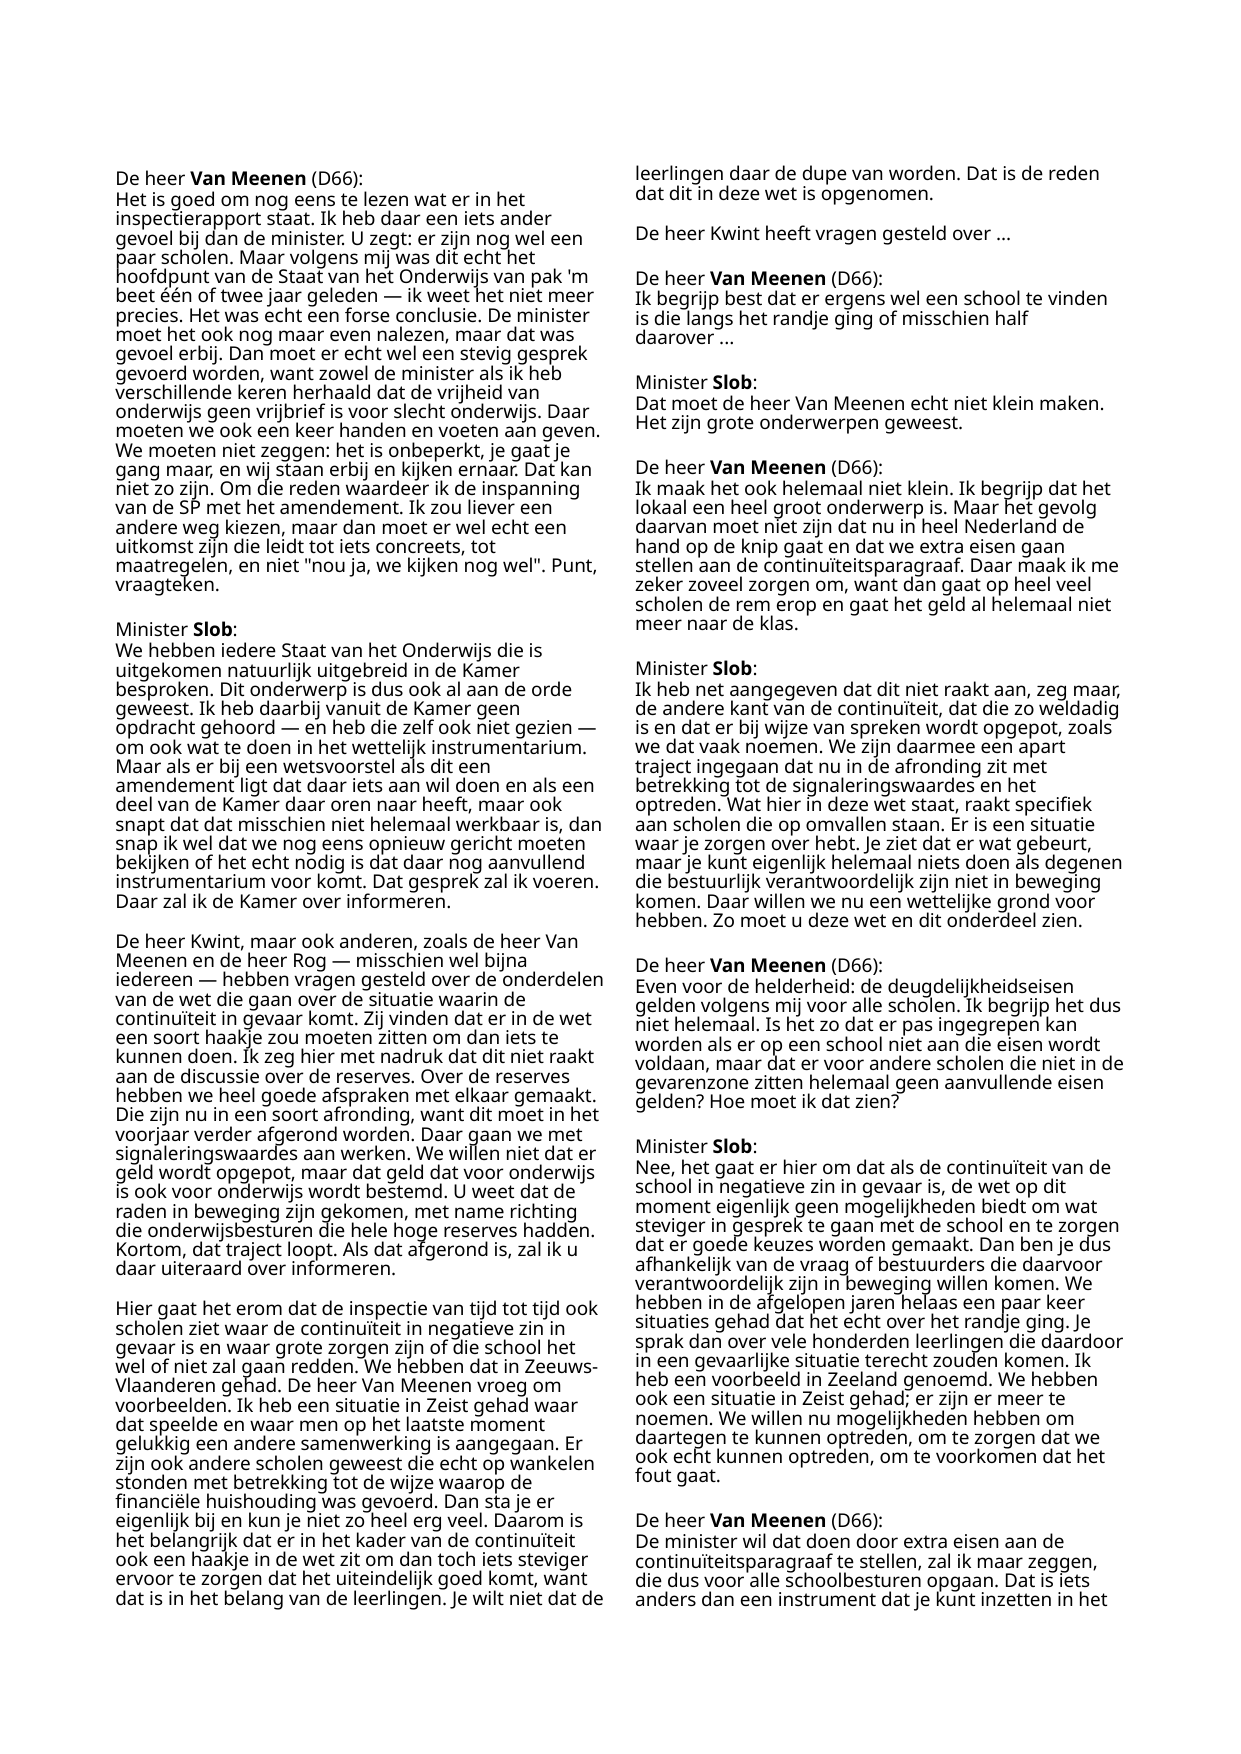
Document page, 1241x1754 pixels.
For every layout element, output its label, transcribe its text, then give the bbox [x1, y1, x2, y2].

text Ik begrijp best dat er ergens wel een school te vinden is die langs het randje ging of misschien half daarover ... [635, 290, 1125, 348]
text Minister Slob: [115, 617, 605, 642]
text Ik heb net aangegeven dat dit niet raakt aan, zeg maar, de andere kant van de continuïteit, dat die zo weldadig is en dat er bij wijze van spreken wordt opgepot, zoals we dat vaak noemen. We zijn daarmee een apart traject ingegaan dat nu in de afronding zit met betrekking tot de signaleringswaardes en het optreden. Wat hier in deze wet staat, raakt specifiek aan scholen die op omvallen staan. Er is een situatie waar je zorgen over hebt. Je ziet dat er wat gebeurt, maar je kunt eigenlijk helemaal niets doen als degenen die bestuurlijk verantwoordelijk zijn niet in beweging komen. Daar willen we nu een wettelijke grond voor hebben. Zo moet u deze wet en dit onderdeel zien. [635, 681, 1125, 931]
text Minister Slob: [635, 369, 1125, 395]
text Het is goed om nog eens te lezen wat er in het inspectierapport staat. Ik heb daar een iets ander gevoel bij dan de minister. U zegt: er zijn nog wel een paar scholen. Maar volgens mij was dit echt het hoofdpunt van de Staat van het Onderwijs van pak 'm beet één of twee jaar geleden — ik weet het niet meer precies. Het was echt een forse conclusie. De minister moet het ook nog maar even nalezen, maar dat was gevoel erbij. Dan moet er echt wel een stevig gesprek gevoerd worden, want zowel de minister als ik heb verschillende keren herhaald dat de vrijheid van onderwijs geen vrijbrief is voor slecht onderwijs. Daar moeten we ook een keer handen en voeten aan geven. We moeten niet zeggen: het is onbeperkt, je gaat je gang maar, en wij staan erbij en kijken ernaar. Dat kan niet zo zijn. Om die reden waardeer ik de inspanning van de SP met het amendement. Ik zou liever een andere weg kiezen, maar dan moet er wel echt een uitkomst zijn die leidt tot iets concreets, tot maatregelen, en niet "nou ja, we kijken nog wel". Punt, vraagteken. [115, 191, 605, 596]
text De heer Van Meenen (D66): [635, 1508, 1125, 1533]
text De minister wil dat doen door extra eisen aan de continuïteitsparagraaf te stellen, zal ik maar zeggen, die dus voor alle schoolbesturen opgaan. Dat is iets anders dan een instrument dat je kunt inzetten in het [635, 1533, 1125, 1610]
text Even voor de helderheid: de deugdelijkheidseisen gelden volgens mij voor alle scholen. Ik begrijp het dus niet helemaal. Is het zo dat er pas ingegrepen kan worden als er op een school niet aan die eisen wordt voldaan, maar dat er voor andere scholen die niet in de gevarenzone zitten helemaal geen aanvullende eisen gelden? Hoe moet ik dat zien? [635, 978, 1125, 1113]
text Ik maak het ook helemaal niet klein. Ik begrijp dat het lokaal een heel groot onderwerp is. Maar het gevolg daarvan moet niet zijn dat nu in heel Nederland de hand op de knip gaat en dat we extra eisen gaan stellen aan de continuïteitsparagraaf. Daar maak ik me zeker zoveel zorgen om, want dan gaat op heel veel scholen de rem erop en gaat het geld al helemaal niet meer naar de klas. [635, 480, 1125, 634]
text De heer Van Meenen (D66): [115, 165, 605, 191]
text Nee, het gaat er hier om dat als de continuïteit van de school in negatieve zin in gevaar is, de wet op dit moment eigenlijk geen mogelijkheden biedt om wat steviger in gesprek te gaan met de school en te zorgen dat er goede keuzes worden gemaakt. Dan ben je dus afhankelijk van de vraag of bestuurders die daarvoor verantwoordelijk zijn in beweging willen komen. We hebben in de afgelopen jaren helaas een paar keer situaties gehad dat het echt over het randje ging. Je sprak dan over vele honderden leerlingen die daardoor in een gevaarlijke situatie terecht zouden komen. Ik heb een voorbeeld in Zeeland genoemd. We hebben ook een situatie in Zeist gehad; er zijn er meer te noemen. We willen nu mogelijkheden hebben om daartegen te kunnen optreden, om te zorgen dat we ook echt kunnen optreden, om te voorkomen dat het fout gaat. [635, 1159, 1125, 1487]
text De heer Van Meenen (D66): [635, 454, 1125, 480]
text De heer Kwint heeft vragen gesteld over ... [635, 224, 1125, 244]
text Hier gaat het erom dat de inspectie van tijd tot tijd ook scholen ziet waar de continuïteit in negatieve zin in gevaar is en waar grote zorgen zijn of die school het wel of niet zal gaan redden. We hebben dat in Zeeuws-Vlaanderen gehad. De heer Van Meenen vroeg om voorbeelden. Ik heb een situatie in Zeist gehad waar dat speelde en waar men op het laatste moment gelukkig een andere samenwerking is aangegaan. Er zijn ook andere scholen geweest die echt op wankelen stonden met betrekking tot de wijze waarop de financiële huishouding was gevoerd. Dan sta je er eigenlijk bij en kun je niet zo heel erg veel. Daarom is het belangrijk dat er in het kader van de continuïteit ook een haakje in de wet zit om dan toch iets steviger ervoor te zorgen dat het uiteindelijk goed komt, want dat is in het belang van de leerlingen. Je wilt niet dat de [115, 1300, 605, 1609]
text De heer Kwint, maar ook anderen, zoals de heer Van Meenen en de heer Rog — misschien wel bijna iedereen — hebben vragen gesteld over de onderdelen van de wet die gaan over de situatie waarin de continuïteit in gevaar komt. Zij vinden dat er in de wet een soort haakje zou moeten zitten om dan iets te kunnen doen. Ik zeg hier met nadruk dat dit niet raakt aan de discussie over de reserves. Over de reserves hebben we heel goede afspraken met elkaar gemaakt. Die zijn nu in een soort afronding, want dit moet in het voorjaar verder afgerond worden. Daar gaan we met signaleringswaardes aan werken. We willen niet dat er geld wordt opgepot, maar dat geld dat voor onderwijs is ook voor onderwijs wordt bestemd. U weet dat de raden in beweging zijn gekomen, met name richting die onderwijsbesturen die hele hoge reserves hadden. Kortom, dat traject loopt. Als dat afgerond is, zal ik u daar uiteraard over informeren. [115, 933, 605, 1280]
text Dat moet de heer Van Meenen echt niet klein maken. Het zijn grote onderwerpen geweest. [635, 395, 1125, 433]
text leerlingen daar de dupe van worden. Dat is de reden dat dit in deze wet is opgenomen. [635, 165, 1125, 204]
text De heer Van Meenen (D66): [635, 952, 1125, 978]
text Minister Slob: [635, 1133, 1125, 1159]
text De heer Van Meenen (D66): [635, 265, 1125, 290]
text Minister Slob: [635, 655, 1125, 681]
text We hebben iedere Staat van het Onderwijs die is uitgekomen natuurlijk uitgebreid in de Kamer besproken. Dit onderwerp is dus ook al aan de orde geweest. Ik heb daarbij vanuit de Kamer geen opdracht gehoord — en heb die zelf ook niet gezien — om ook wat te doen in het wettelijk instrumentarium. Maar als er bij een wetsvoorstel als dit een amendement ligt dat daar iets aan wil doen en als een deel van de Kamer daar oren naar heeft, maar ook snapt dat dat misschien niet helemaal werkbaar is, dan snap ik wel dat we nog eens opnieuw gericht moeten bekijken of het echt nodig is dat daar nog aanvullend instrumentarium voor komt. Dat gesprek zal ik voeren. Daar zal ik de Kamer over informeren. [115, 642, 605, 912]
